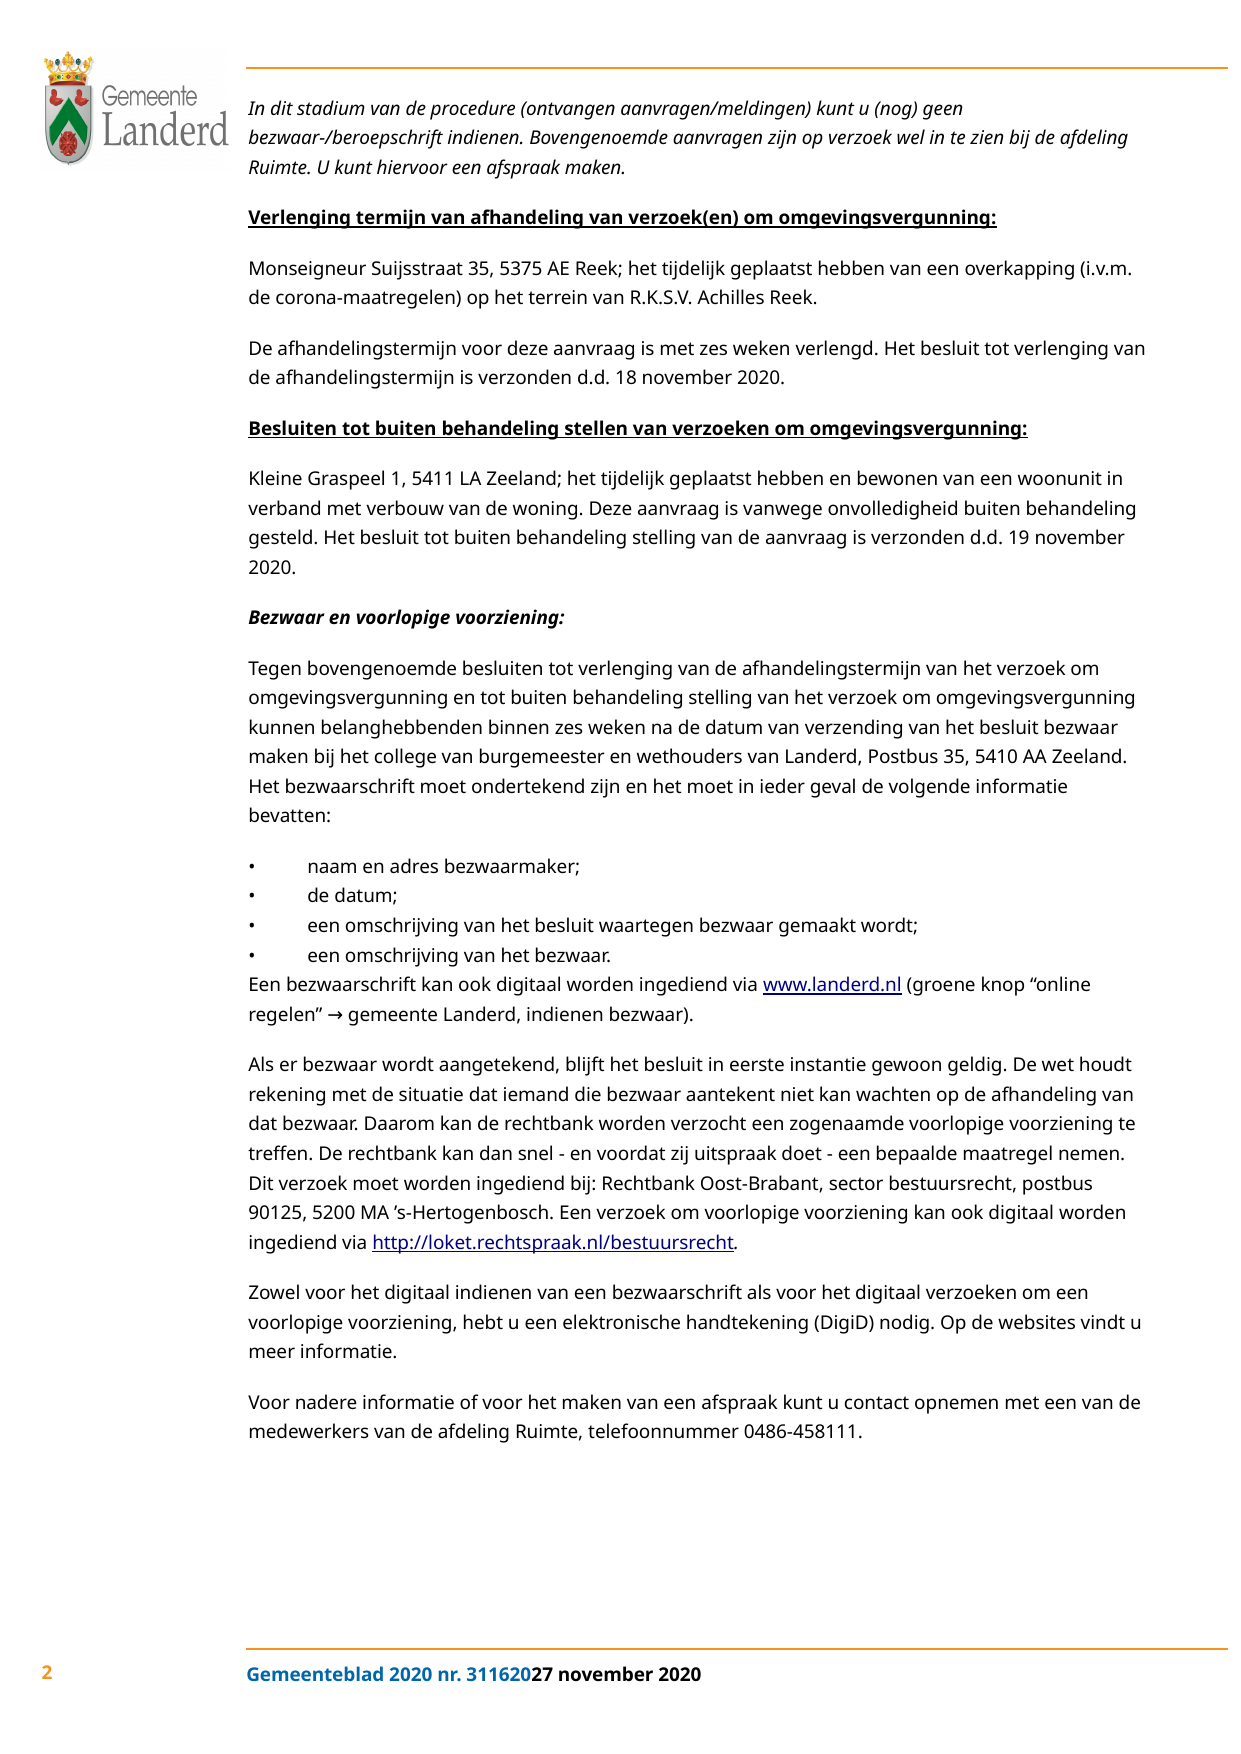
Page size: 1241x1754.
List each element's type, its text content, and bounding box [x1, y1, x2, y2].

text Besluiten tot buiten behandeling stellen van verzoeken om omgevingsvergunning: [248, 415, 1152, 441]
text Als er bezwaar wordt aangetekend, blijft het besluit in eerste instantie gewoon geldig. De wet houdt rekening met de situatie dat iemand die bezwaar aantekent niet kan wachten op de afhandeling van dat bezwaar. Daarom kan de rechtbank worden verzocht een zogenaamde voorlopige voorziening te treffen. De rechtbank kan dan snel - en voordat zij uitspraak doet - een bepaalde maatregel nemen. Dit verzoek moet worden ingediend bij: Rechtbank Oost-Brabant, sector bestuursrecht, postbus 90125, 5200 MA ’s-Hertogenbosch. Een verzoek om voorlopige voorziening kan ook digitaal worden ingediend via http://loket.rechtspraak.nl/bestuursrecht. [248, 1051, 1152, 1255]
list een omschrijving van het besluit waartegen bezwaar gemaakt wordt; [248, 912, 1152, 938]
list de datum; [248, 883, 1152, 908]
text Bezwaar en voorlopige voorziening: [248, 604, 1152, 630]
text Een bezwaarschrift kan ook digitaal worden ingediend via www.landerd.nl (groene knop “online regelen” → gemeente Landerd, indienen bezwaar). [248, 971, 1152, 1027]
text De afhandelingstermijn voor deze aanvraag is met zes weken verlengd. Het besluit tot verlenging van de afhandelingstermijn is verzonden d.d. 18 november 2020. [248, 335, 1152, 390]
text Voor nadere informatie of voor het maken van een afspraak kunt u contact opnemen met een van de medewerkers van de afdeling Ruimte, telefoonnummer 0486-458111. [248, 1389, 1152, 1444]
picture [41, 47, 231, 172]
list een omschrijving van het bezwaar. [248, 942, 1152, 968]
text Verlenging termijn van afhandeling van verzoek(en) om omgevingsvergunning: [248, 204, 1152, 230]
list naam en adres bezwaarmaker; [248, 853, 1152, 879]
text In dit stadium van de procedure (ontvangen aanvragen/meldingen) kunt u (nog) geen bezwaar-/beroepschrift indienen. Bovengenoemde aanvragen zijn op verzoek wel in te zien bij de afdeling Ruimte. U kunt hiervoor een afspraak maken. [248, 95, 1152, 180]
text Zowel voor het digitaal indienen van een bezwaarschrift als voor het digitaal verzoeken om een voorlopige voorziening, hebt u een elektronische handtekening (DigiD) nodig. Op de websites vindt u meer informatie. [248, 1279, 1152, 1364]
text Kleine Graspeel 1, 5411 LA Zeeland; het tijdelijk geplaatst hebben en bewonen van een woonunit in verband met verbouw van de woning. Deze aanvraag is vanwege onvolledigheid buiten behandeling gesteld. Het besluit tot buiten behandeling stelling van de aanvraag is verzonden d.d. 19 november 2020. [248, 465, 1152, 580]
text Tegen bovengenoemde besluiten tot verlenging van de afhandelingstermijn van het verzoek om omgevingsvergunning en tot buiten behandeling stelling van het verzoek om omgevingsvergunning kunnen belanghebbenden binnen zes weken na de datum van verzending van het besluit bezwaar maken bij het college van burgemeester en wethouders van Landerd, Postbus 35, 5410 AA Zeeland. Het bezwaarschrift moet ondertekend zijn en het moet in ieder geval de volgende informatie bevatten: [248, 655, 1152, 828]
text Monseigneur Suijsstraat 35, 5375 AE Reek; het tijdelijk geplaatst hebben van een overkapping (i.v.m. de corona-maatregelen) op het terrein van R.K.S.V. Achilles Reek. [248, 255, 1152, 310]
